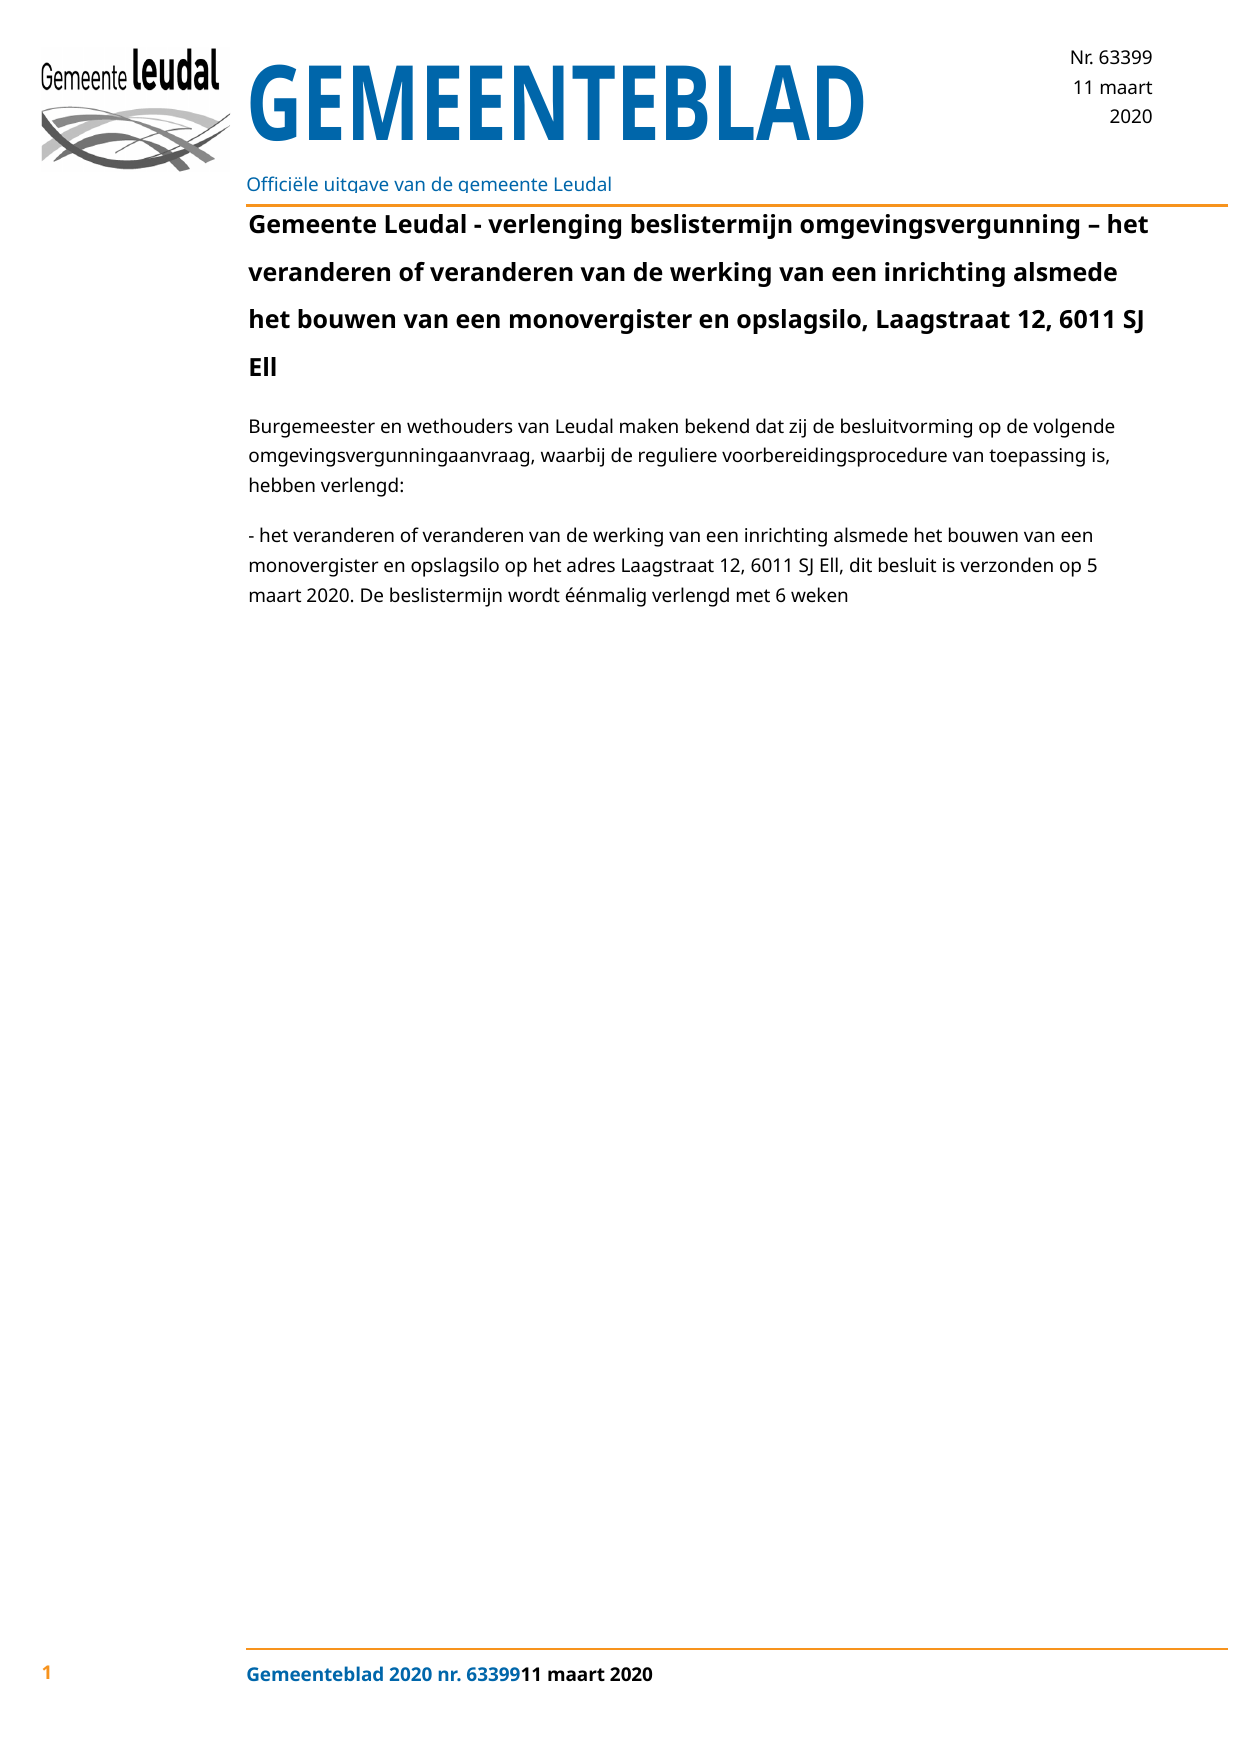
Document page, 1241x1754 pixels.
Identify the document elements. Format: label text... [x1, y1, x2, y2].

picture [41, 47, 231, 172]
text Gemeente Leudal - verlenging beslistermijn omgevingsvergunning – het veranderen of veranderen van de werking van een inrichting alsmede het bouwen van een monovergister en opslagsilo, Laagstraat 12, 6011 SJ Ell [248, 207, 1152, 384]
text Burgemeester en wethouders van Leudal maken bekend dat zij de besluitvorming op de volgende omgevingsvergunningaanvraag, waarbij de reguliere voorbereidingsprocedure van toepassing is, hebben verlengd: [248, 413, 1152, 498]
text - het veranderen of veranderen van de werking van een inrichting alsmede het bouwen van een monovergister en opslagsilo op het adres Laagstraat 12, 6011 SJ Ell, dit besluit is verzonden op 5 maart 2020. De beslistermijn wordt éénmalig verlengd met 6 weken [248, 523, 1152, 608]
